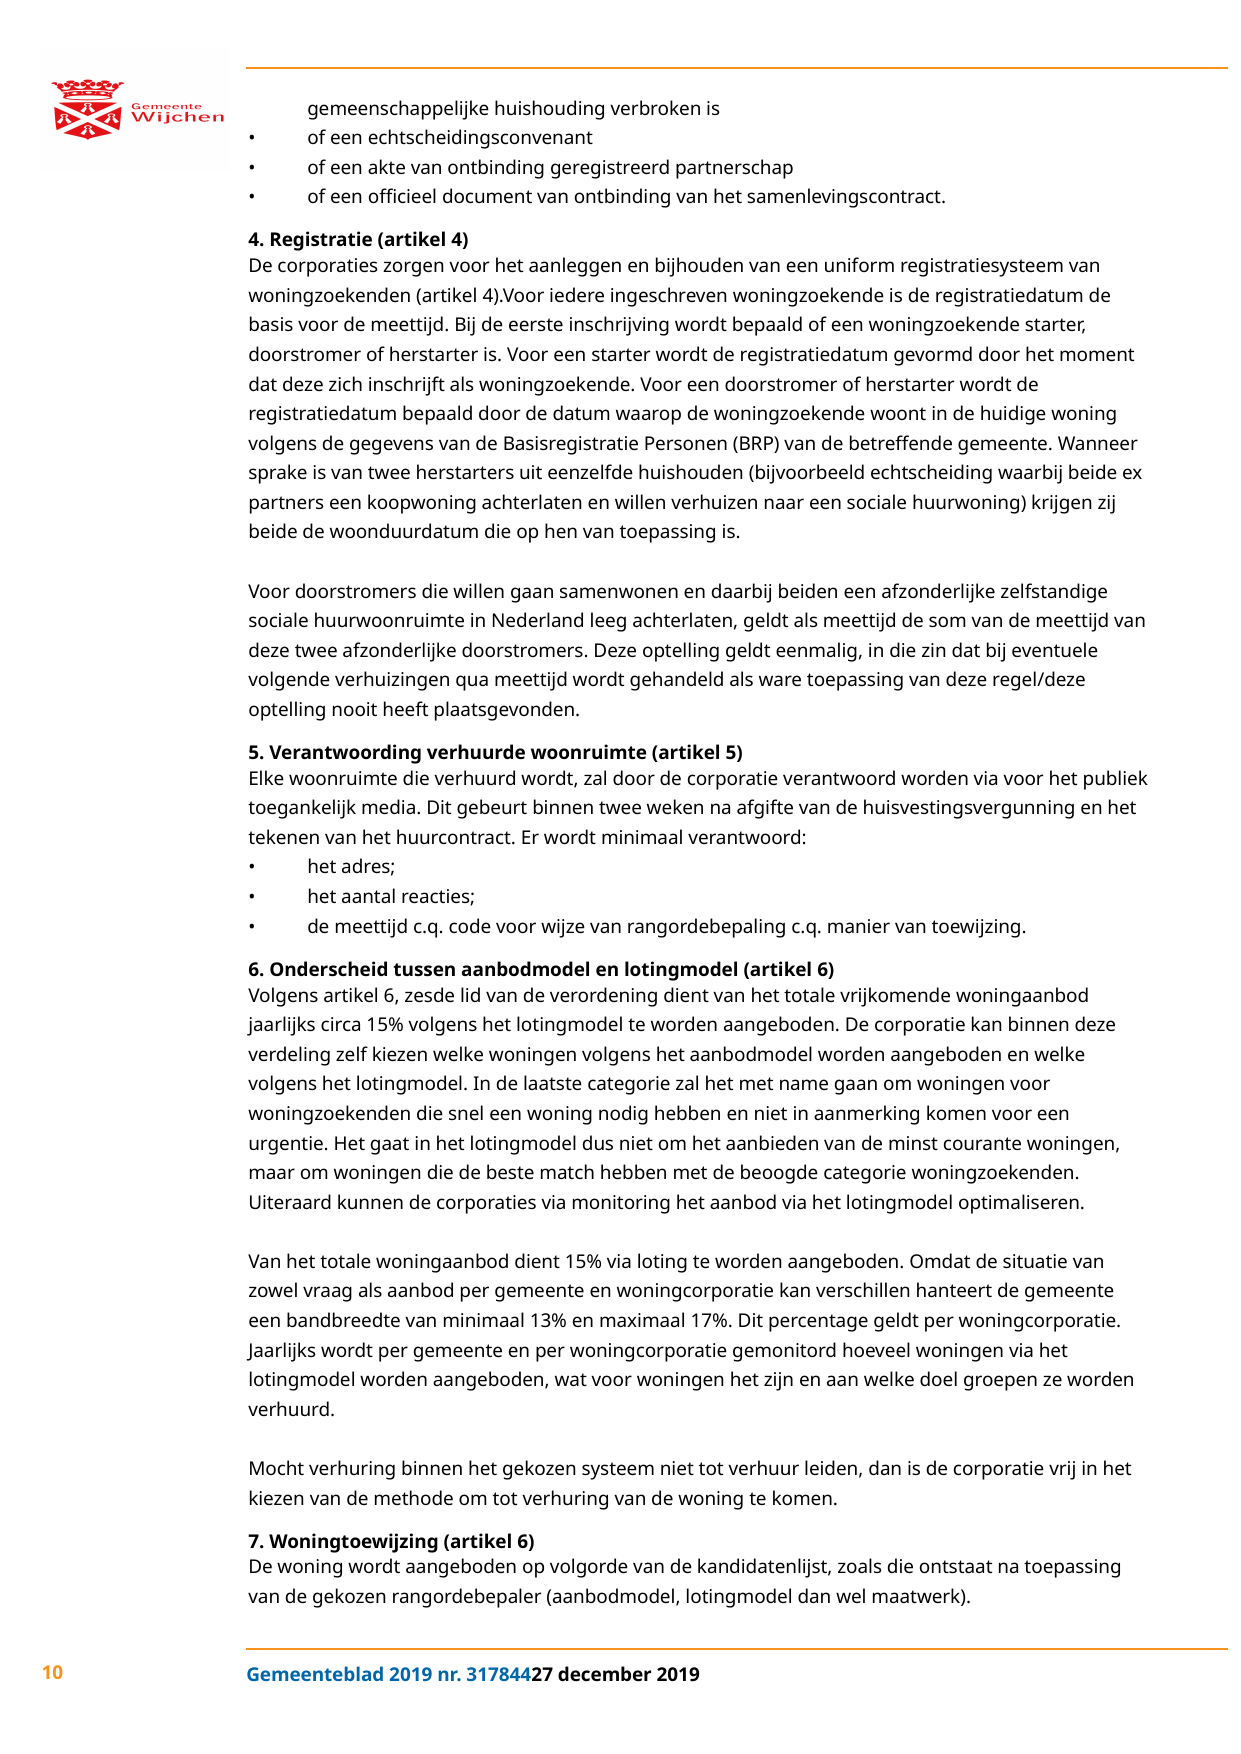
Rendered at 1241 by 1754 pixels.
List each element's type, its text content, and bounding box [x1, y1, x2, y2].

text 5. Verantwoording verhuurde woonruimte (artikel 5) [248, 739, 1152, 765]
picture [41, 47, 231, 172]
list of een echtscheidingsconvenant [248, 124, 1152, 150]
list of een akte van ontbinding geregistreerd partnerschap [248, 154, 1152, 180]
text Van het totale woningaanbod dient 15% via loting te worden aangeboden. Omdat de situatie van zowel vraag als aanbod per gemeente en woningcorporatie kan verschillen hanteert de gemeente een bandbreedte van minimaal 13% en maximaal 17%. Dit percentage geldt per woningcorporatie. Jaarlijks wordt per gemeente en per woningcorporatie gemonitord hoeveel woningen via het lotingmodel worden aangeboden, wat voor woningen het zijn en aan welke doel groepen ze worden verhuurd. [248, 1248, 1152, 1422]
text 4. Registratie (artikel 4) [248, 227, 1152, 252]
text De woning wordt aangeboden op volgorde van de kandidatenlijst, zoals die ontstaat na toepassing van de gekozen rangordebepaler (aanbodmodel, lotingmodel dan wel maatwerk). [248, 1553, 1152, 1609]
text Elke woonruimte die verhuurd wordt, zal door de corporatie verantwoord worden via voor het publiek toegankelijk media. Dit gebeurt binnen twee weken na afgifte van de huisvestingsvergunning en het tekenen van het huurcontract. Er wordt minimaal verantwoord: [248, 765, 1152, 850]
list de meettijd c.q. code voor wijze van rangordebepaling c.q. manier van toewijzing. [248, 913, 1152, 939]
list gemeenschappelijke huishouding verbroken is [248, 95, 1152, 121]
list het adres; [248, 854, 1152, 879]
text Mocht verhuring binnen het gekozen systeem niet tot verhuur leiden, dan is de corporatie vrij in het kiezen van de methode om tot verhuring van de woning te komen. [248, 1455, 1152, 1510]
text 6. Onderscheid tussen aanbodmodel en lotingmodel (artikel 6) [248, 956, 1152, 982]
list of een officieel document van ontbinding van het samenlevingscontract. [248, 183, 1152, 209]
text Voor doorstromers die willen gaan samenwonen en daarbij beiden een afzonderlijke zelfstandige sociale huurwoonruimte in Nederland leeg achterlaten, geldt als meettijd de som van de meettijd van deze twee afzonderlijke doorstromers. Deze optelling geldt eenmalig, in die zin dat bij eventuele volgende verhuizingen qua meettijd wordt gehandeld als ware toepassing van deze regel/deze optelling nooit heeft plaatsgevonden. [248, 578, 1152, 722]
text 7. Woningtoewijzing (artikel 6) [248, 1528, 1152, 1553]
text De corporaties zorgen voor het aanleggen en bijhouden van een uniform registratiesysteem van woningzoekenden (artikel 4).Voor iedere ingeschreven woningzoekende is de registratiedatum de basis voor de meettijd. Bij de eerste inschrijving wordt bepaald of een woningzoekende starter, doorstromer of herstarter is. Voor een starter wordt de registratiedatum gevormd door het moment dat deze zich inschrijft als woningzoekende. Voor een doorstromer of herstarter wordt de registratiedatum bepaald door de datum waarop de woningzoekende woont in de huidige woning volgens de gegevens van de Basisregistratie Personen (BRP) van de betreffende gemeente. Wanneer sprake is van twee herstarters uit eenzelfde huishouden (bijvoorbeeld echtscheiding waarbij beide ex partners een koopwoning achterlaten en willen verhuizen naar een sociale huurwoning) krijgen zij beide de woonduurdatum die op hen van toepassing is. [248, 252, 1152, 544]
text Volgens artikel 6, zesde lid van de verordening dient van het totale vrijkomende woningaanbod jaarlijks circa 15% volgens het lotingmodel te worden aangeboden. De corporatie kan binnen deze verdeling zelf kiezen welke woningen volgens het aanbodmodel worden aangeboden en welke volgens het lotingmodel. In de laatste categorie zal het met name gaan om woningen voor woningzoekenden die snel een woning nodig hebben en niet in aanmerking komen voor een urgentie. Het gaat in het lotingmodel dus niet om het aanbieden van de minst courante woningen, maar om woningen die de beste match hebben met de beoogde categorie woningzoekenden. Uiteraard kunnen de corporaties via monitoring het aanbod via het lotingmodel optimaliseren. [248, 982, 1152, 1214]
list het aantal reacties; [248, 883, 1152, 909]
